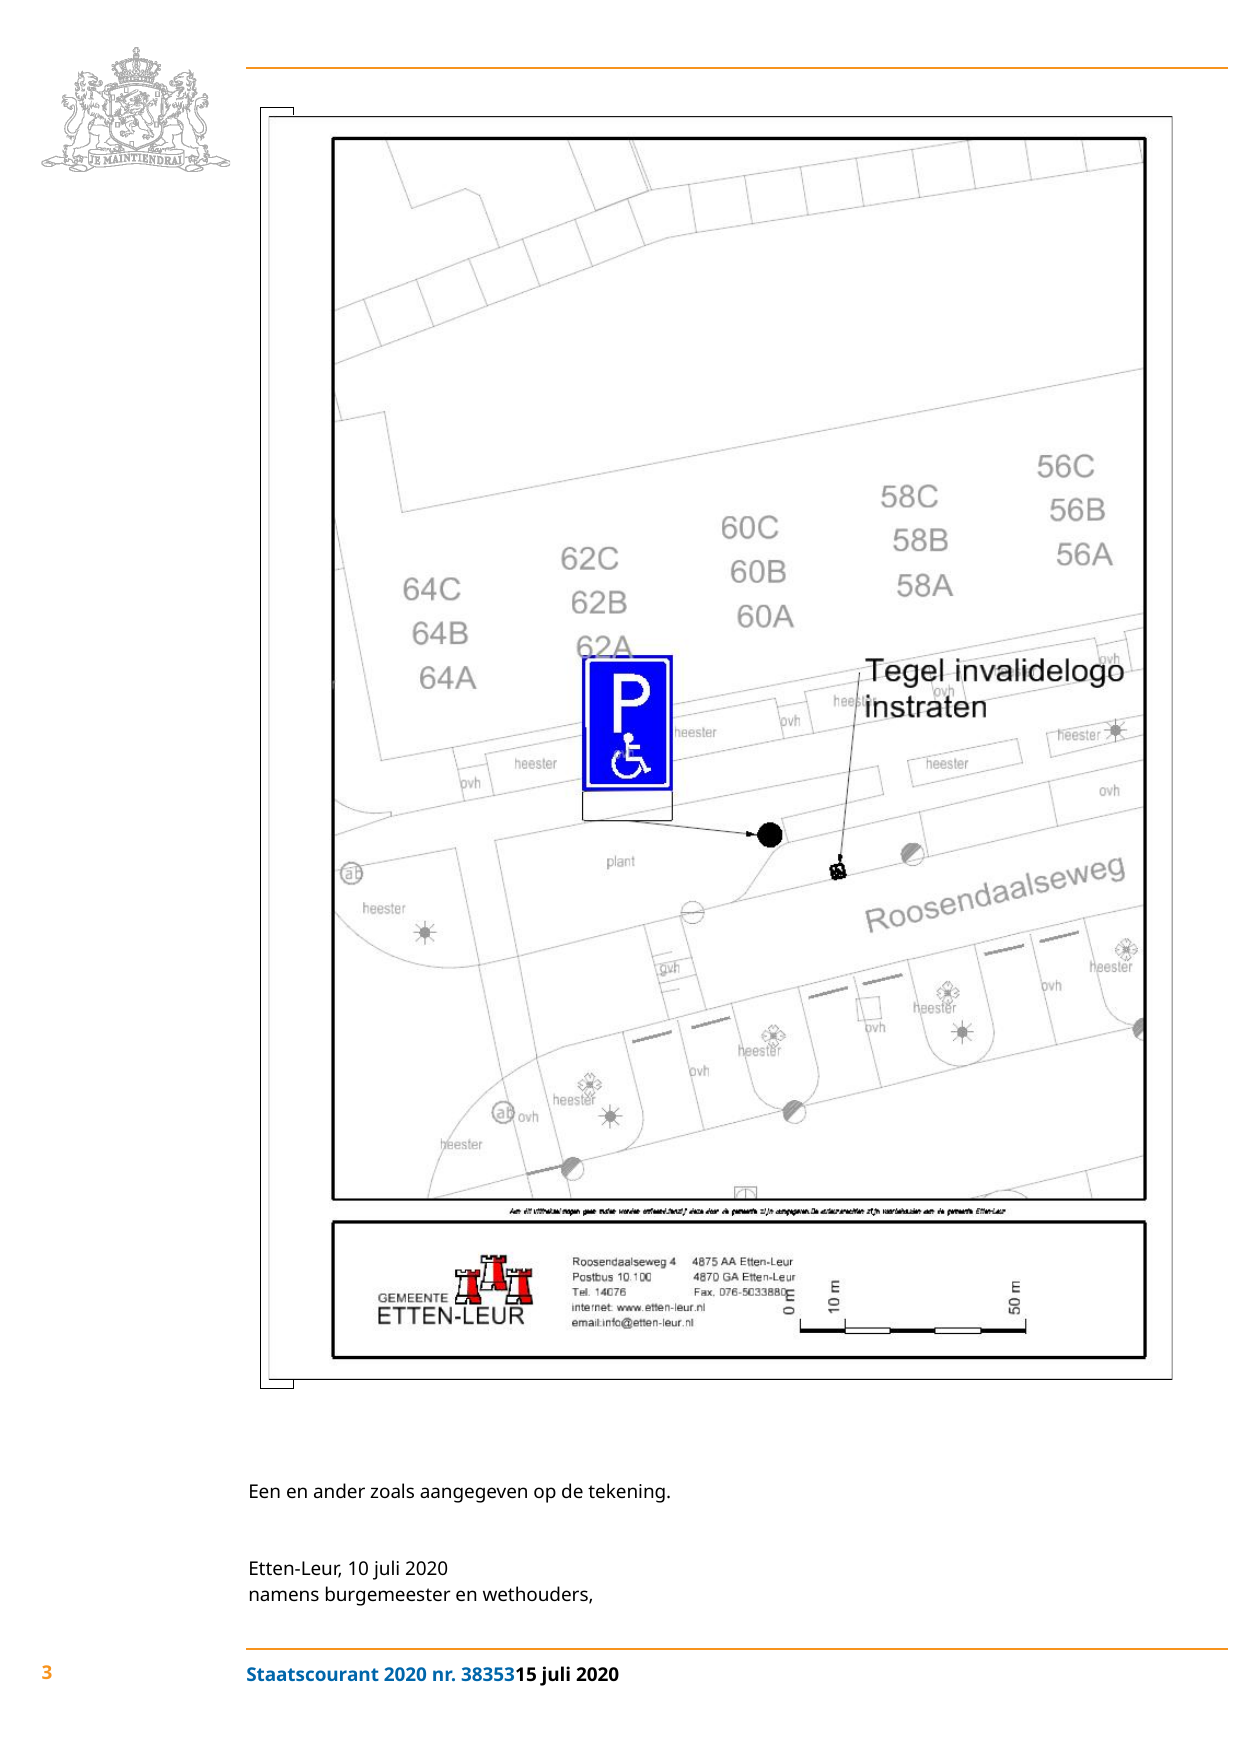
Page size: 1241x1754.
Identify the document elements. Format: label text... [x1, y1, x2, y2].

text Een en ander zoals aangegeven op de tekening. [248, 1478, 1152, 1504]
picture [41, 47, 231, 172]
picture [268, 115, 1173, 1380]
text Etten-Leur, 10 juli 2020 [248, 1556, 1152, 1581]
text namens burgemeester en wethouders, [248, 1581, 1152, 1607]
